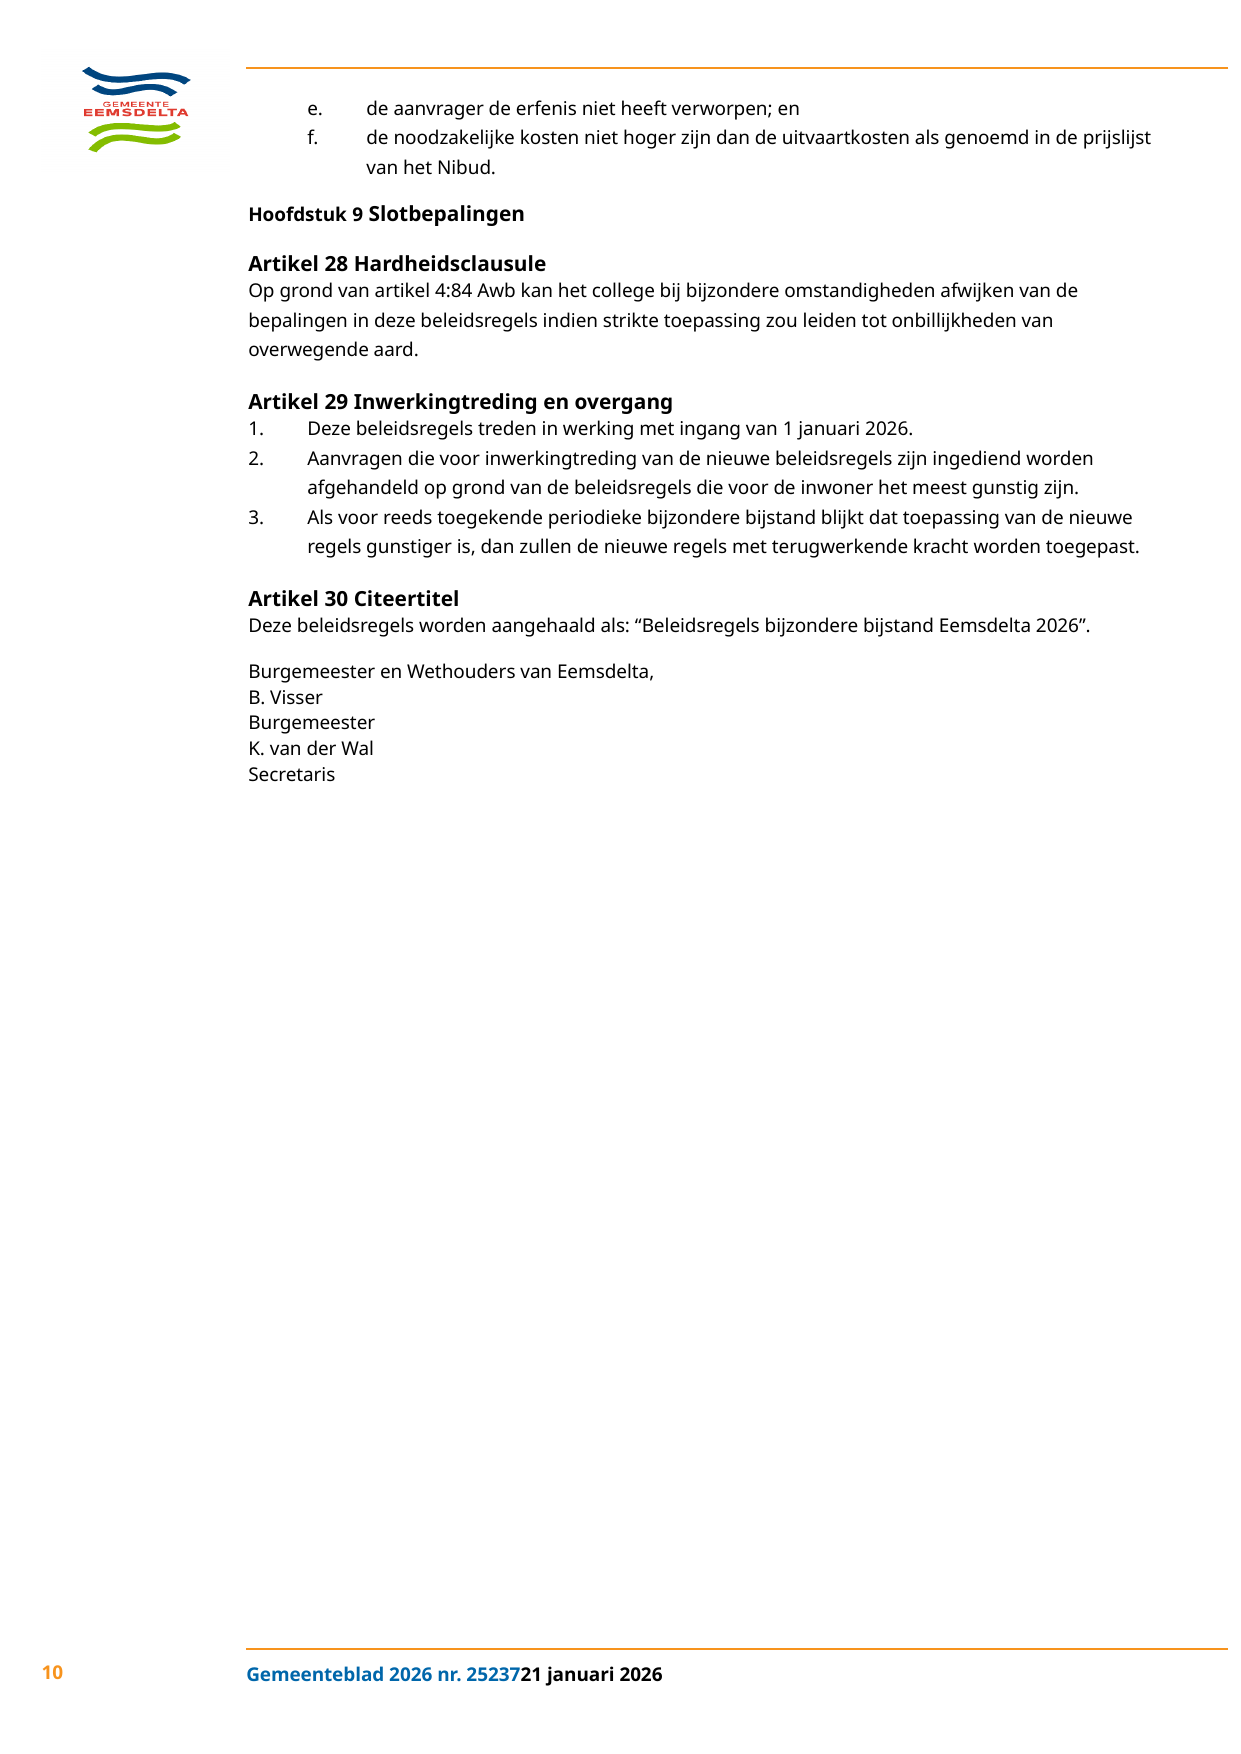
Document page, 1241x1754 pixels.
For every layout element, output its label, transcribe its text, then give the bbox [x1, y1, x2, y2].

text Artikel 30 Citeertitel [248, 584, 1152, 612]
text Hoofdstuk 9 Slotbepalingen [248, 199, 1152, 228]
text B. Visser [248, 684, 1152, 709]
picture [41, 47, 231, 172]
text K. van der Wal [248, 735, 1152, 761]
list Als voor reeds toegekende periodieke bijzondere bijstand blijkt dat toepassing van de nieuwe regels gunstiger is, dan zullen de nieuwe regels met terugwerkende kracht worden toegepast. [248, 504, 1152, 559]
text Deze beleidsregels worden aangehaald als: “Beleidsregels bijzondere bijstand Eemsdelta 2026”. [248, 612, 1152, 638]
list Deze beleidsregels treden in werking met ingang van 1 januari 2026. [248, 415, 1152, 441]
text Burgemeester en Wethouders van Eemsdelta, [248, 658, 1152, 684]
list Aanvragen die voor inwerkingtreding van de nieuwe beleidsregels zijn ingediend worden afgehandeld op grond van de beleidsregels die voor de inwoner het meest gunstig zijn. [248, 445, 1152, 500]
list de aanvrager de erfenis niet heeft verworpen; en [307, 95, 1152, 121]
list de noodzakelijke kosten niet hoger zijn dan de uitvaartkosten als genoemd in de prijslijst van het Nibud. [307, 124, 1152, 180]
text Op grond van artikel 4:84 Awb kan het college bij bijzondere omstandigheden afwijken van de bepalingen in deze beleidsregels indien strikte toepassing zou leiden tot onbillijkheden van overwegende aard. [248, 277, 1152, 362]
text Burgemeester [248, 709, 1152, 735]
text Artikel 29 Inwerkingtreding en overgang [248, 387, 1152, 415]
text Artikel 28 Hardheidsclausule [248, 249, 1152, 277]
text Secretaris [248, 761, 1152, 787]
